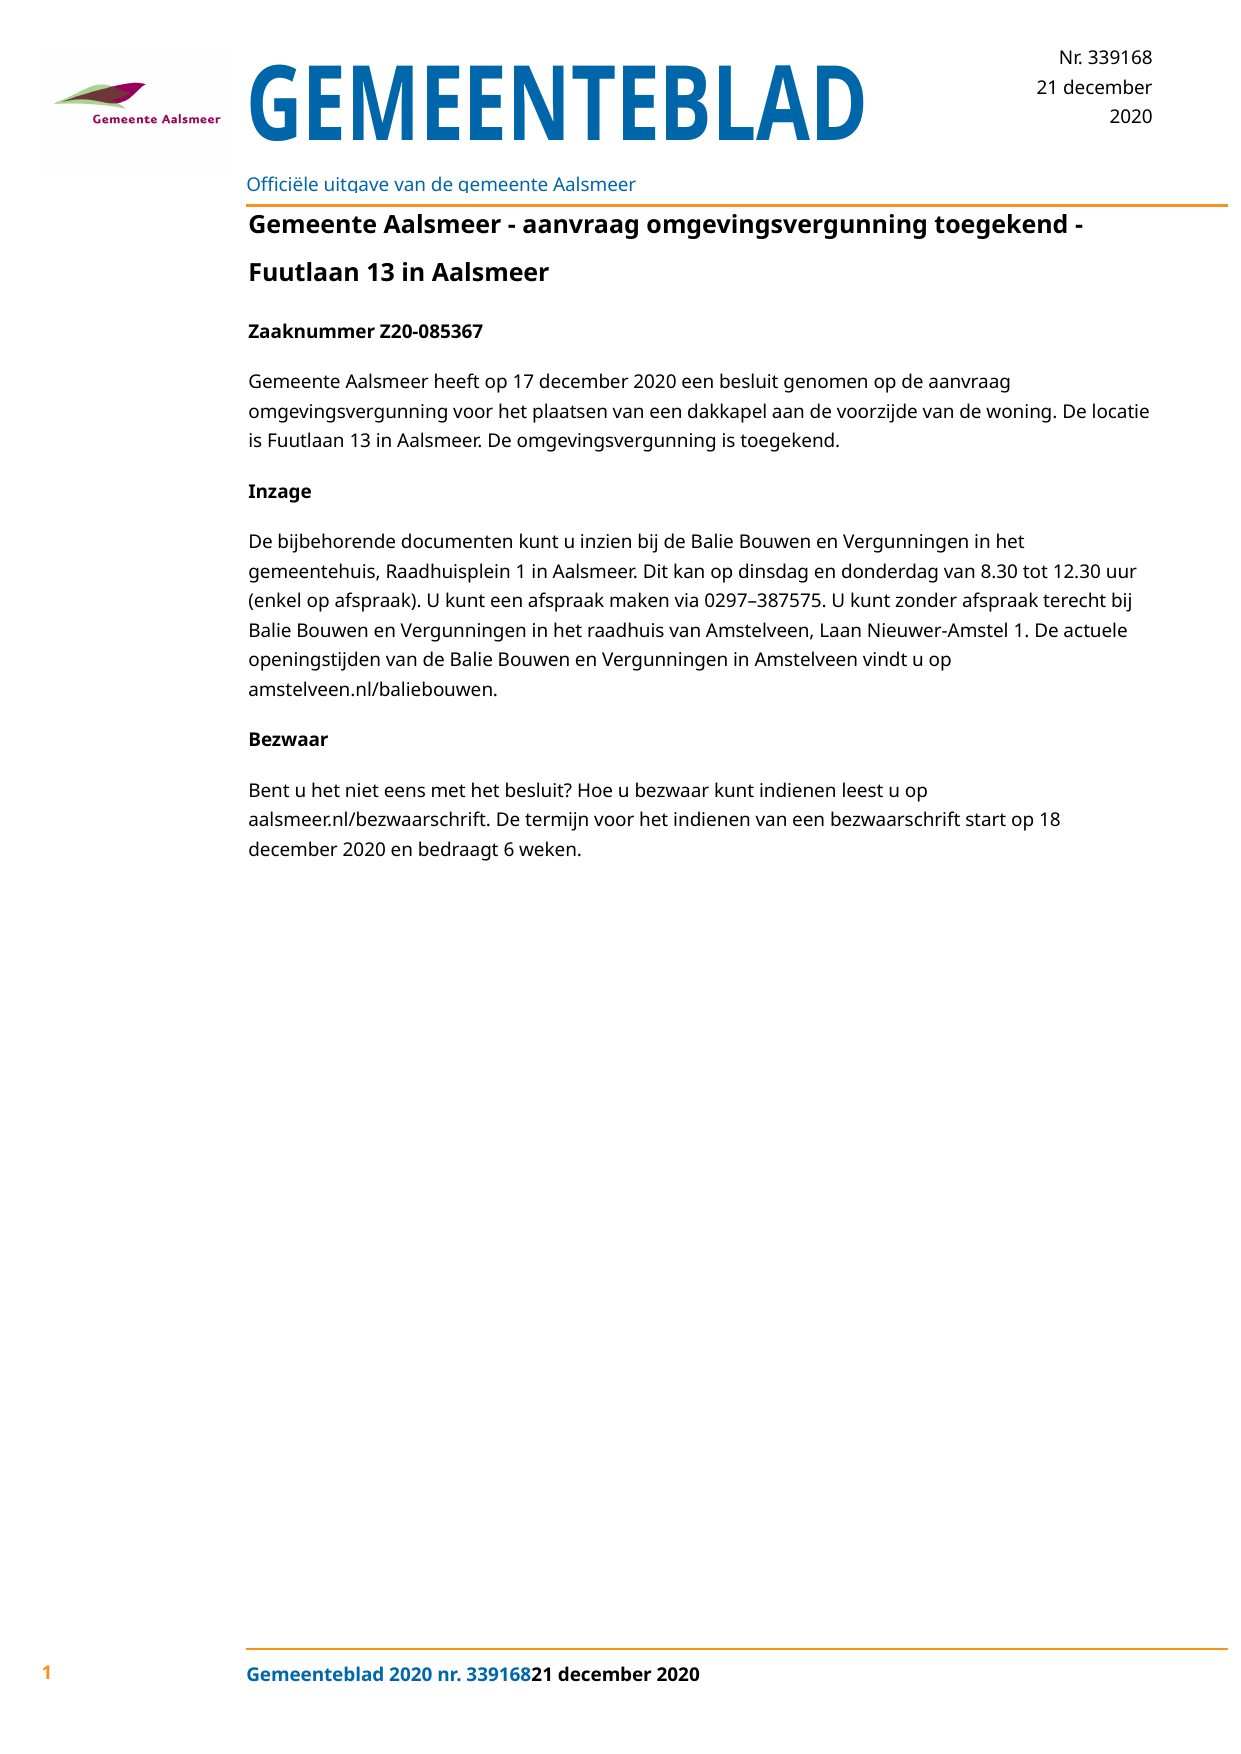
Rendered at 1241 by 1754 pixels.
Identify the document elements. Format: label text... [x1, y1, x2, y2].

text De bijbehorende documenten kunt u inzien bij de Balie Bouwen en Vergunningen in het gemeentehuis, Raadhuisplein 1 in Aalsmeer. Dit kan op dinsdag en donderdag van 8.30 tot 12.30 uur (enkel op afspraak). U kunt een afspraak maken via 0297–387575. U kunt zonder afspraak terecht bij Balie Bouwen en Vergunningen in het raadhuis van Amstelveen, Laan Nieuwer-Amstel 1. De actuele openingstijden van de Balie Bouwen en Vergunningen in Amstelveen vindt u op amstelveen.nl/baliebouwen. [248, 528, 1152, 702]
text Inzage [248, 478, 1152, 504]
picture [41, 47, 231, 172]
text Zaaknummer Z20-085367 [248, 318, 1152, 344]
text Gemeente Aalsmeer heeft op 17 december 2020 een besluit genomen op de aanvraag omgevingsvergunning voor het plaatsen van een dakkapel aan de voorzijde van de woning. De locatie is Fuutlaan 13 in Aalsmeer. De omgevingsvergunning is toegekend. [248, 368, 1152, 453]
text Gemeente Aalsmeer - aanvraag omgevingsvergunning toegekend - Fuutlaan 13 in Aalsmeer [248, 207, 1152, 288]
text Bent u het niet eens met het besluit? Hoe u bezwaar kunt indienen leest u op aalsmeer.nl/bezwaarschrift. De termijn voor het indienen van een bezwaarschrift start op 18 december 2020 en bedraagt 6 weken. [248, 777, 1152, 862]
text Bezwaar [248, 727, 1152, 752]
